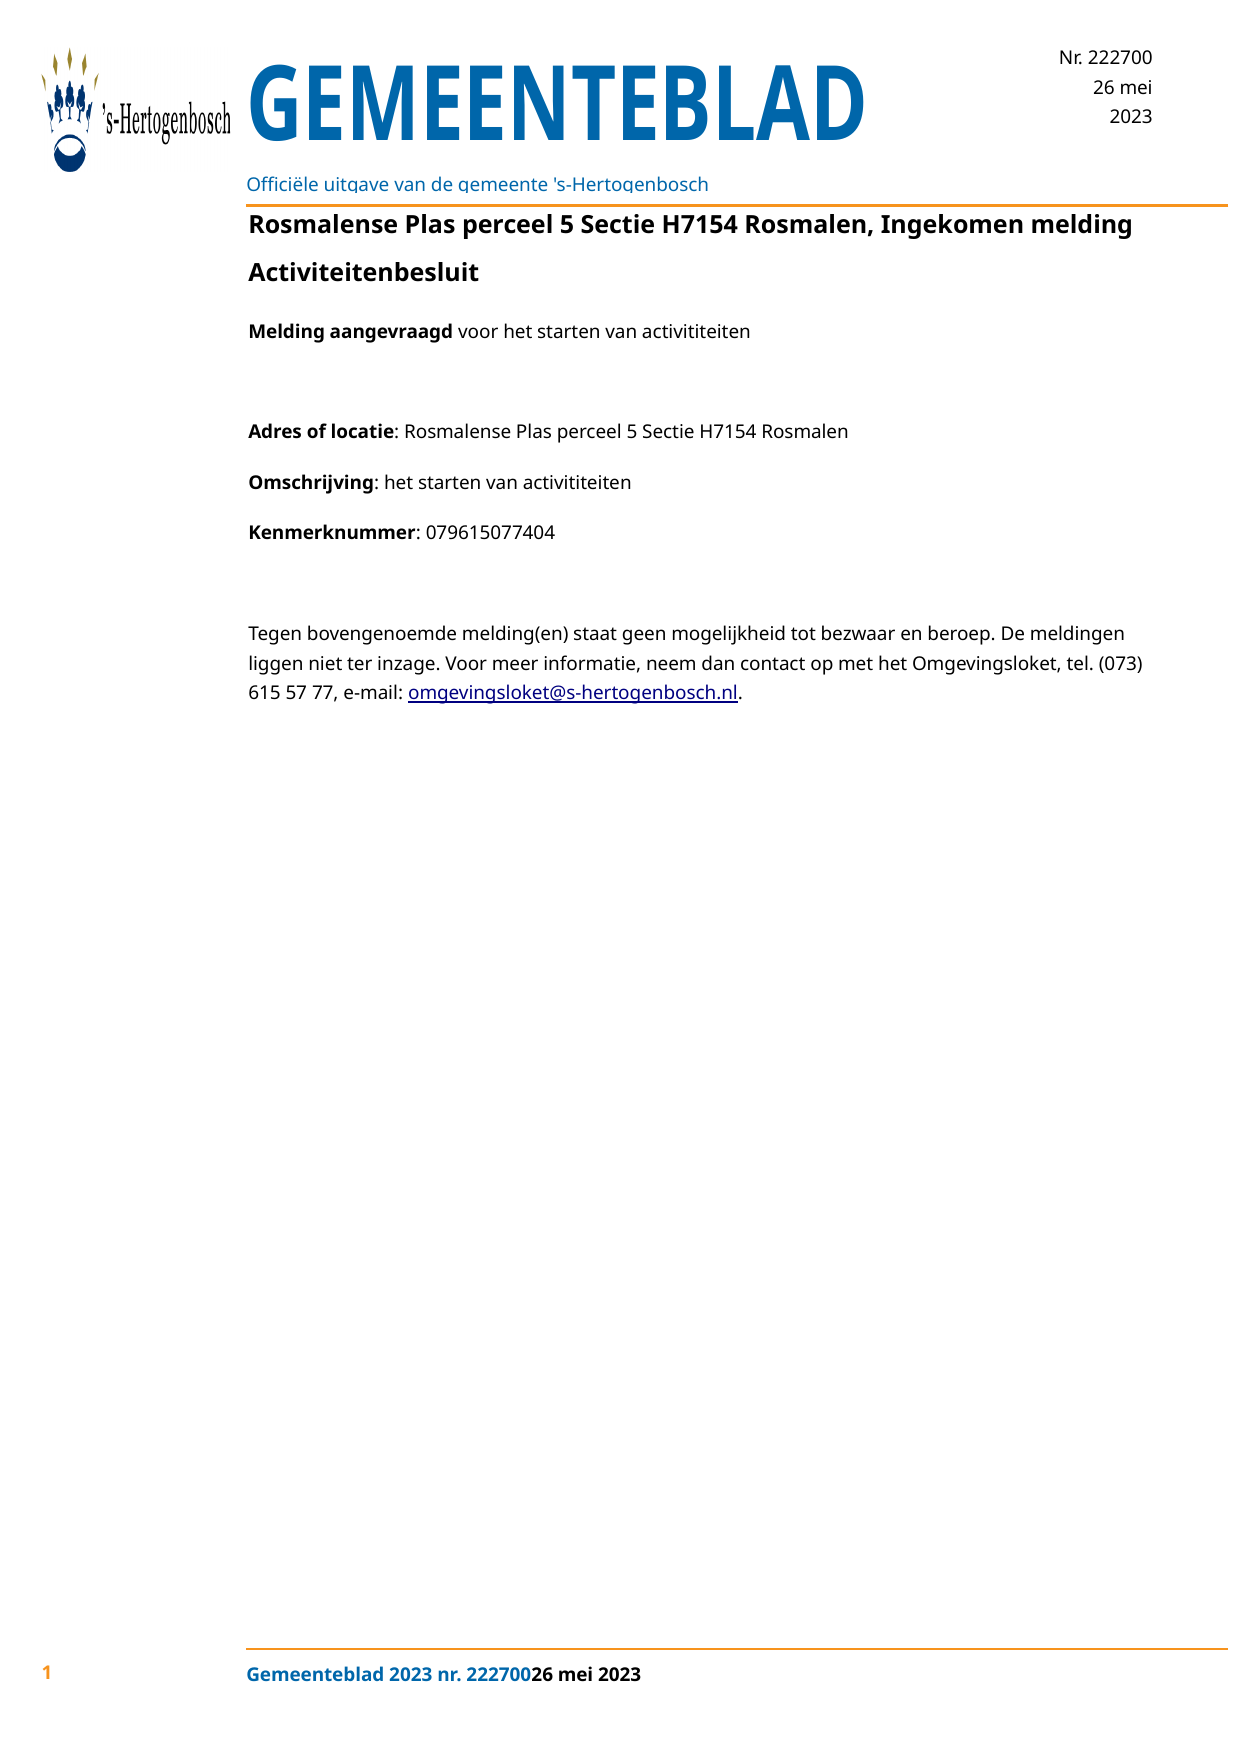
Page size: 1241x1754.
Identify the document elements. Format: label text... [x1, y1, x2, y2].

text Kenmerknummer: 079615077404 [248, 519, 1152, 545]
text Tegen bovengenoemde melding(en) staat geen mogelijkheid tot bezwaar en beroep. De meldingen liggen niet ter inzage. Voor meer informatie, neem dan contact op met het Omgevingsloket, tel. (073) 615 57 77, e-mail: omgevingsloket@s-hertogenbosch.nl. [248, 620, 1152, 705]
text Adres of locatie: Rosmalense Plas perceel 5 Sectie H7154 Rosmalen [248, 419, 1152, 444]
text Rosmalense Plas perceel 5 Sectie H7154 Rosmalen, Ingekomen melding Activiteitenbesluit [248, 207, 1152, 288]
text Melding aangevraagd voor het starten van activititeiten [248, 318, 1152, 344]
picture [41, 47, 231, 172]
text Omschrijving: het starten van activititeiten [248, 469, 1152, 495]
